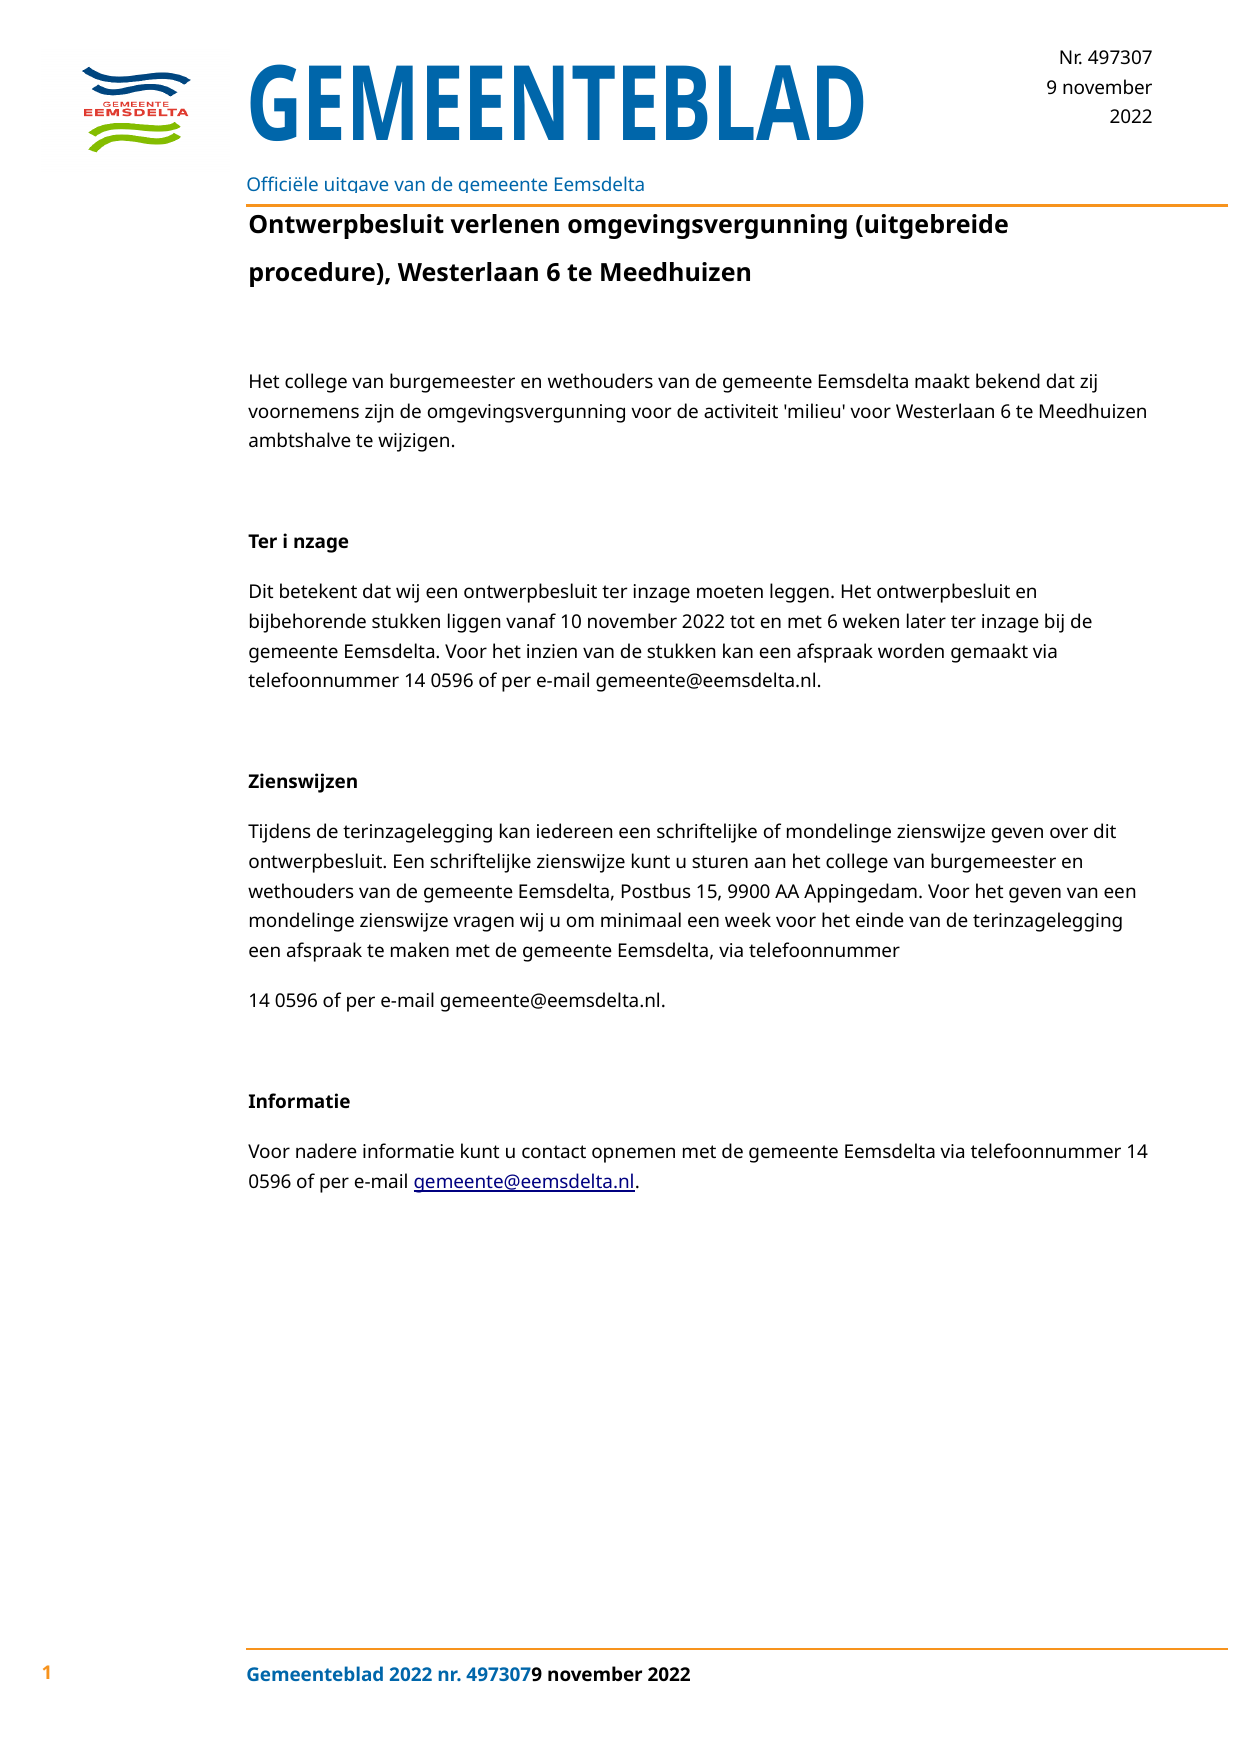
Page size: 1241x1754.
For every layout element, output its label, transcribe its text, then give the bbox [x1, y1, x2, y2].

picture [41, 47, 231, 172]
text Informatie [248, 1088, 1152, 1114]
text Ter i nzage [248, 528, 1152, 554]
text Dit betekent dat wij een ontwerpbesluit ter inzage moeten leggen. Het ontwerpbesluit en bijbehorende stukken liggen vanaf 10 november 2022 tot en met 6 weken later ter inzage bij de gemeente Eemsdelta. Voor het inzien van de stukken kan een afspraak worden gemaakt via telefoonnummer 14 0596 of per e-mail gemeente@eemsdelta.nl. [248, 579, 1152, 693]
text Voor nadere informatie kunt u contact opnemen met de gemeente Eemsdelta via telefoonnummer 14 0596 of per e-mail gemeente@eemsdelta.nl. [248, 1139, 1152, 1194]
text Ontwerpbesluit verlenen omgevingsvergunning (uitgebreide procedure), Westerlaan 6 te Meedhuizen [248, 207, 1152, 288]
text 14 0596 of per e-mail gemeente@eemsdelta.nl. [248, 987, 1152, 1013]
text Het college van burgemeester en wethouders van de gemeente Eemsdelta maakt bekend dat zij voornemens zijn de omgevingsvergunning voor de activiteit 'milieu' voor Westerlaan 6 te Meedhuizen ambtshalve te wijzigen. [248, 368, 1152, 453]
text Zienswijzen [248, 768, 1152, 794]
text Tijdens de terinzagelegging kan iedereen een schriftelijke of mondelinge zienswijze geven over dit ontwerpbesluit. Een schriftelijke zienswijze kunt u sturen aan het college van burgemeester en wethouders van de gemeente Eemsdelta, Postbus 15, 9900 AA Appingedam. Voor het geven van een mondelinge zienswijze vragen wij u om minimaal een week voor het einde van de terinzagelegging een afspraak te maken met de gemeente Eemsdelta, via telefoonnummer [248, 819, 1152, 963]
